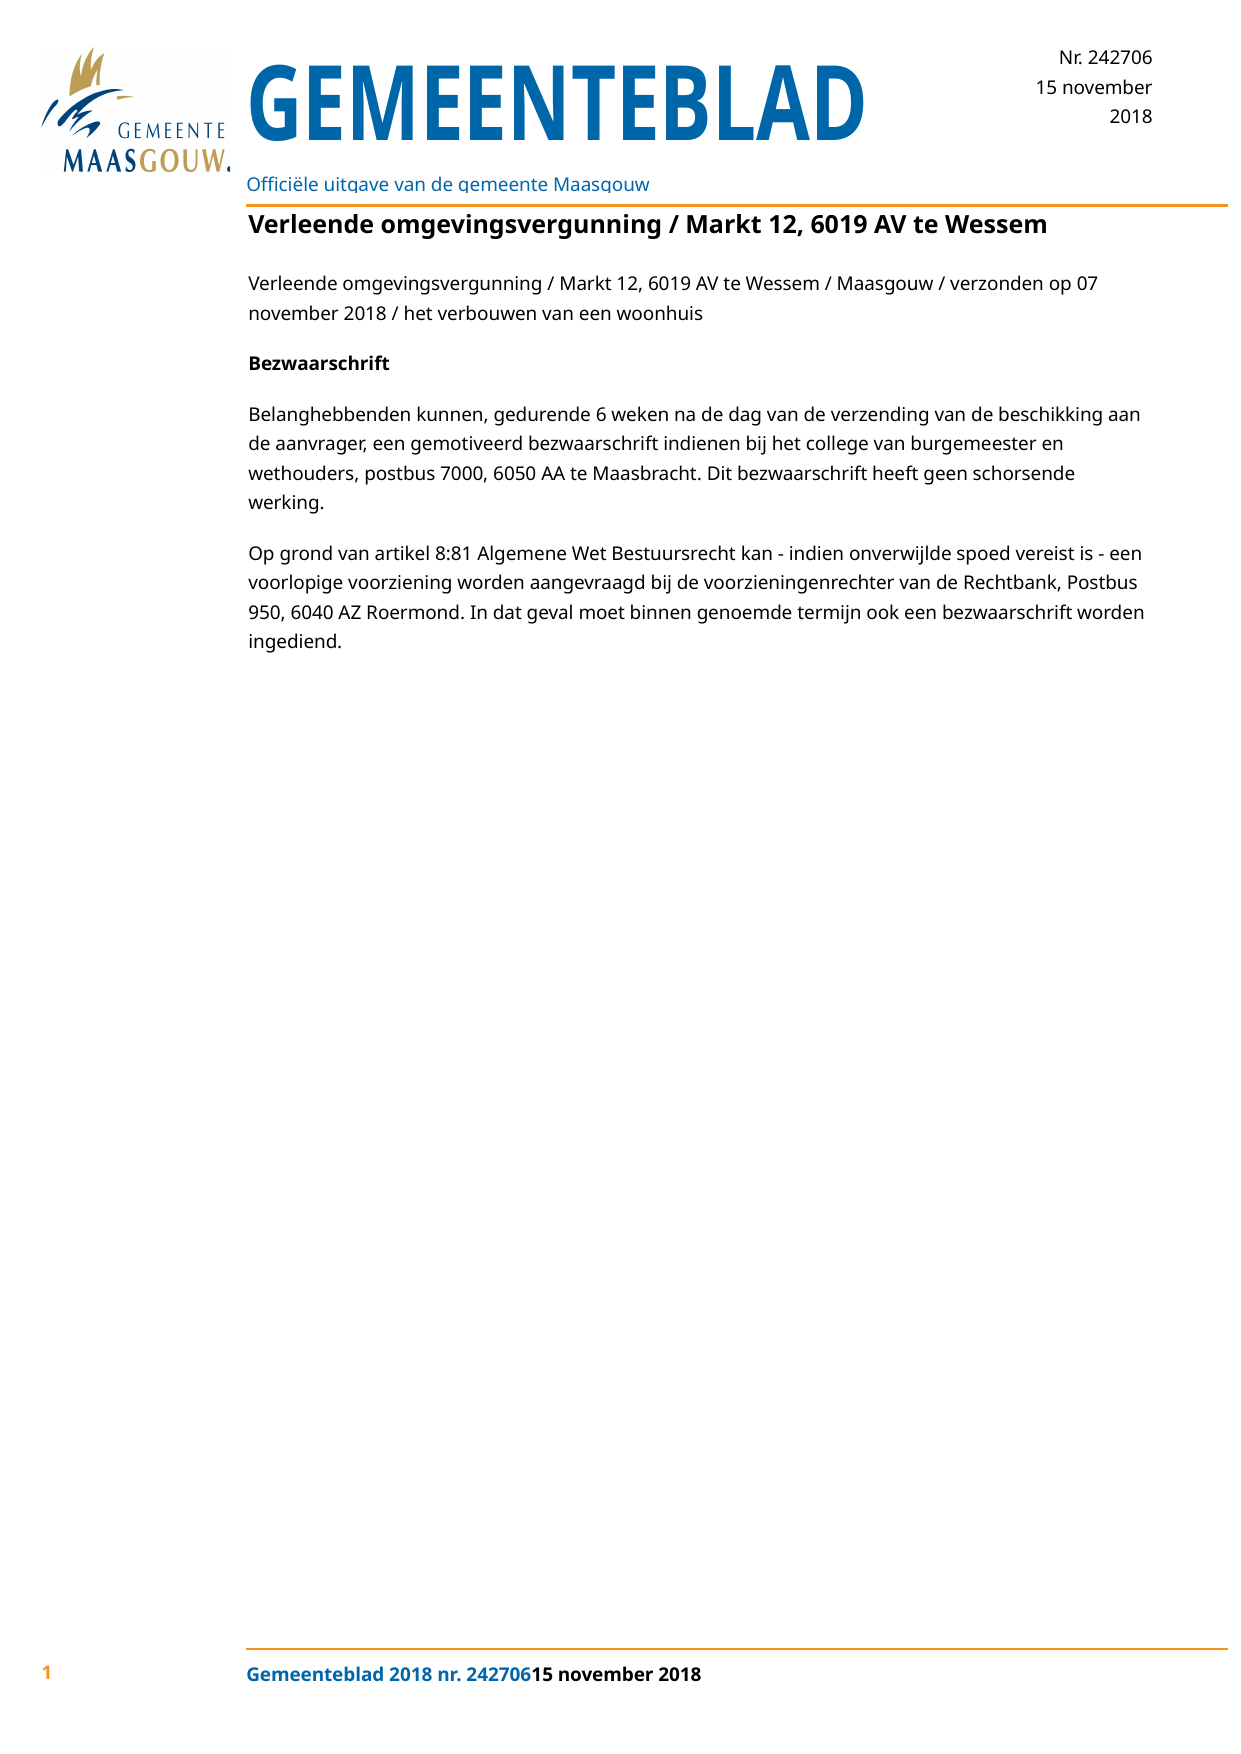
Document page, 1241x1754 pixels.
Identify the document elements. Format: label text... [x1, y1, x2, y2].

text Bezwaarschrift [248, 350, 1152, 376]
text Verleende omgevingsvergunning / Markt 12, 6019 AV te Wessem [248, 207, 1152, 241]
text Op grond van artikel 8:81 Algemene Wet Bestuursrecht kan - indien onverwijlde spoed vereist is - een voorlopige voorziening worden aangevraagd bij de voorzieningenrechter van de Rechtbank, Postbus 950, 6040 AZ Roermond. In dat geval moet binnen genoemde termijn ook een bezwaarschrift worden ingediend. [248, 540, 1152, 654]
text Verleende omgevingsvergunning / Markt 12, 6019 AV te Wessem / Maasgouw / verzonden op 07 november 2018 / het verbouwen van een woonhuis [248, 270, 1152, 326]
text Belanghebbenden kunnen, gedurende 6 weken na de dag van de verzending van de beschikking aan de aanvrager, een gemotiveerd bezwaarschrift indienen bij het college van burgemeester en wethouders, postbus 7000, 6050 AA te Maasbracht. Dit bezwaarschrift heeft geen schorsende werking. [248, 401, 1152, 515]
picture [41, 47, 231, 172]
